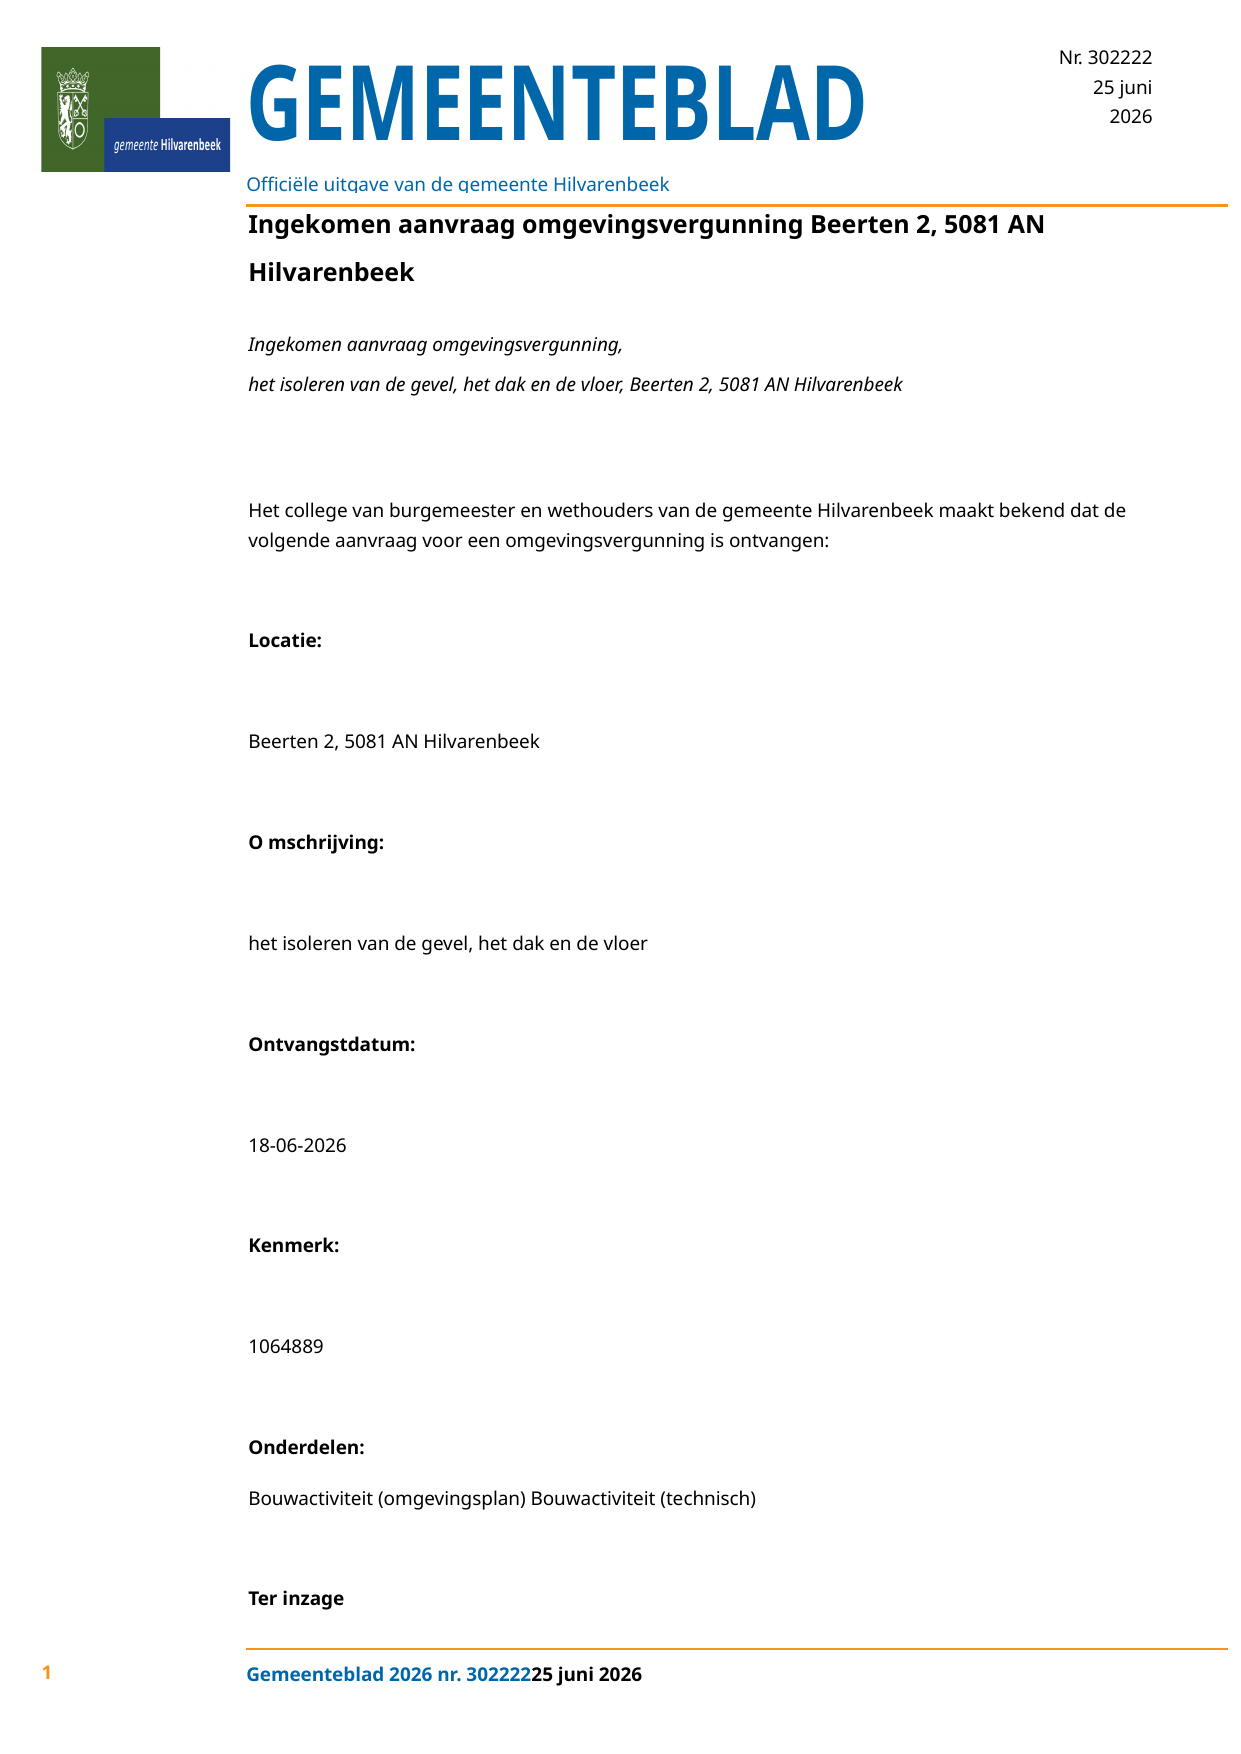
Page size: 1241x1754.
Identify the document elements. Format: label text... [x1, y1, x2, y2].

text 1064889 [248, 1333, 1152, 1359]
text het isoleren van de gevel, het dak en de vloer, Beerten 2, 5081 AN Hilvarenbeek [248, 371, 1152, 396]
text Kenmerk: [248, 1233, 1152, 1258]
text Ontvangstdatum: [248, 1031, 1152, 1057]
picture [41, 47, 231, 172]
text O mschrijving: [248, 829, 1152, 855]
text Het college van burgemeester en wethouders van de gemeente Hilvarenbeek maakt bekend dat de volgende aanvraag voor een omgevingsvergunning is ontvangen: [248, 497, 1152, 553]
text Ter inzage [248, 1586, 1152, 1611]
text Bouwactiviteit (omgevingsplan) Bouwactiviteit (technisch) [248, 1485, 1152, 1511]
text Ingekomen aanvraag omgevingsvergunning Beerten 2, 5081 AN Hilvarenbeek [248, 207, 1152, 288]
text Ingekomen aanvraag omgevingsvergunning, [248, 331, 1152, 357]
text het isoleren van de gevel, het dak en de vloer [248, 930, 1152, 956]
text Onderdelen: [248, 1434, 1152, 1460]
text Beerten 2, 5081 AN Hilvarenbeek [248, 728, 1152, 754]
text 18-06-2026 [248, 1132, 1152, 1158]
text Locatie: [248, 628, 1152, 653]
